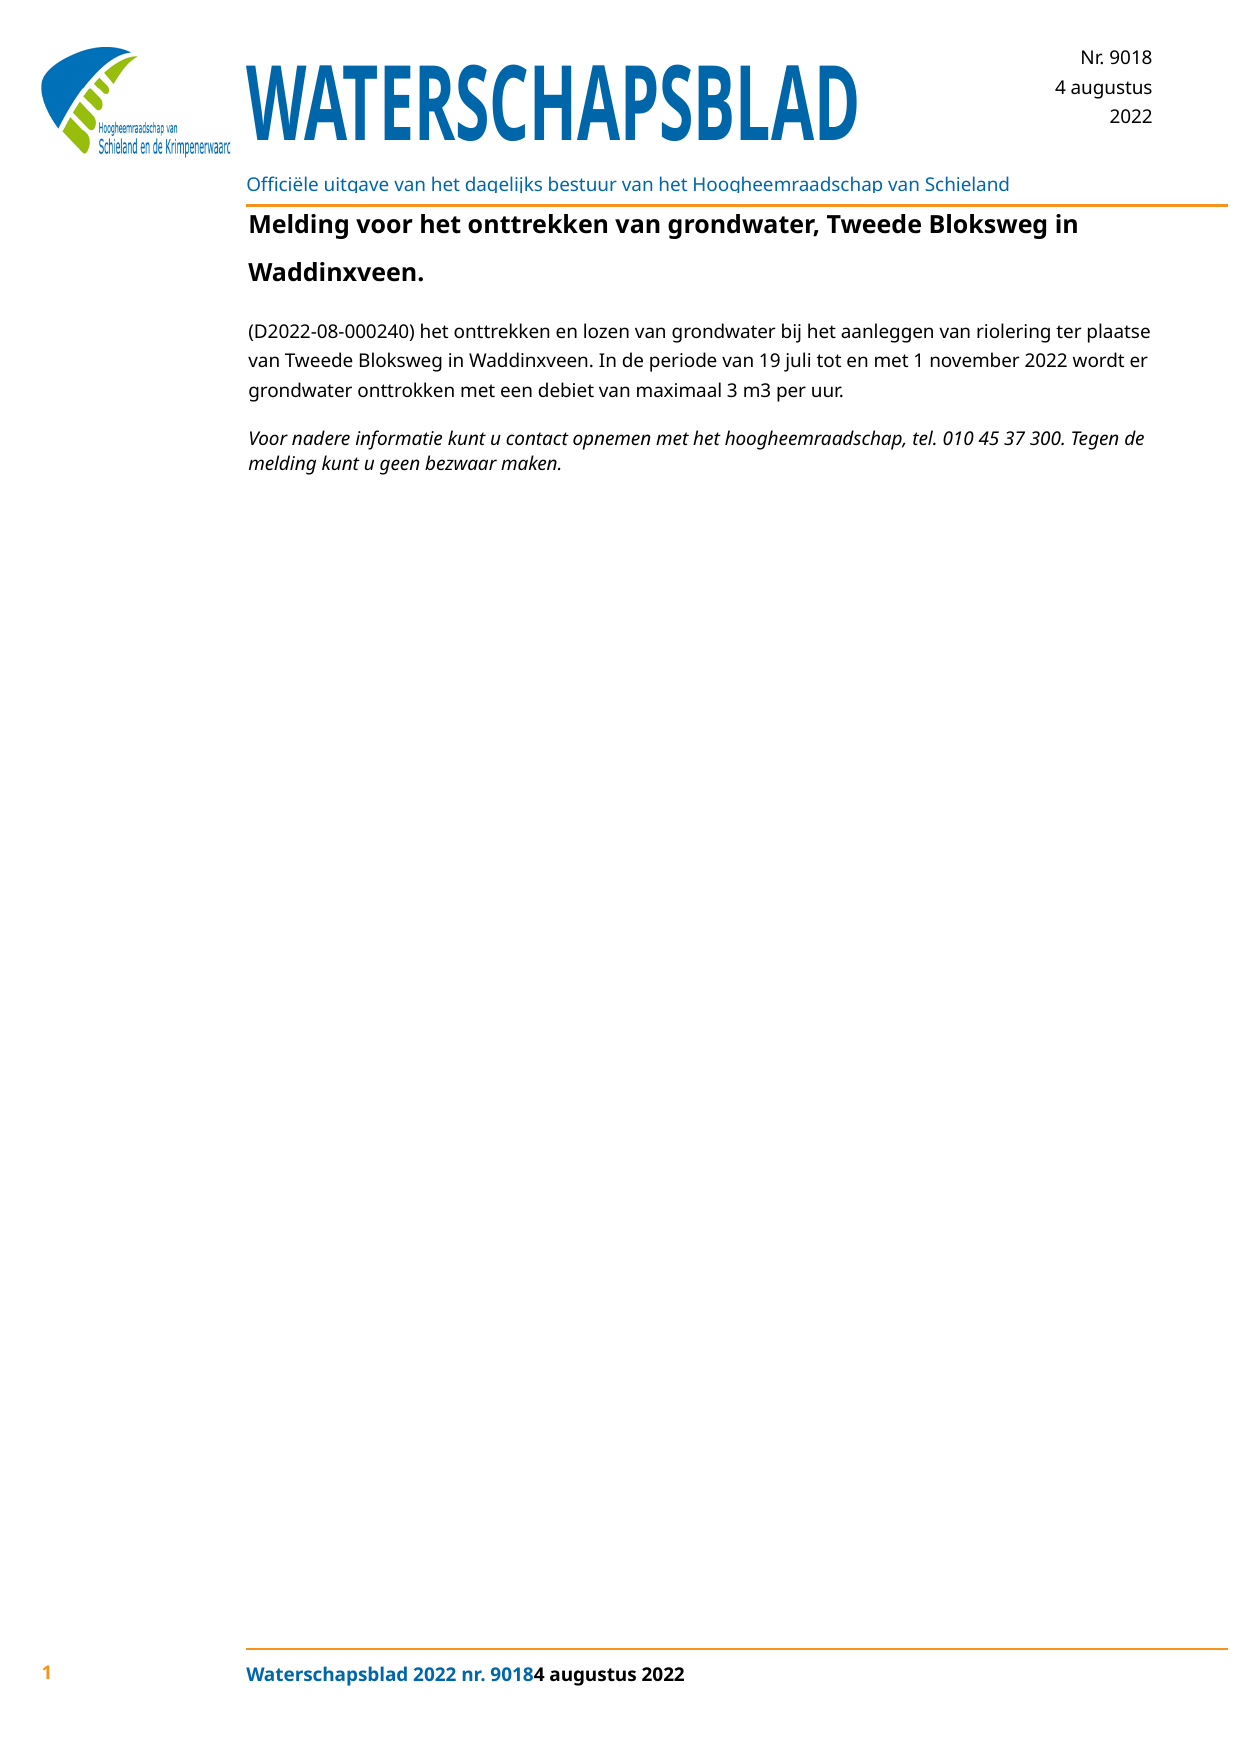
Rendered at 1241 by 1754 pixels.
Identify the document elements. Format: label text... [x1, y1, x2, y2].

text Voor nadere informatie kunt u contact opnemen met het hoogheemraadschap, tel. 010 45 37 300. Tegen de melding kunt u geen bezwaar maken. [248, 425, 1152, 476]
picture [41, 47, 231, 172]
text (D2022-08-000240) het onttrekken en lozen van grondwater bij het aanleggen van riolering ter plaatse van Tweede Bloksweg in Waddinxveen. In de periode van 19 juli tot en met 1 november 2022 wordt er grondwater onttrokken met een debiet van maximaal 3 m3 per uur. [248, 318, 1152, 403]
text Melding voor het onttrekken van grondwater, Tweede Bloksweg in Waddinxveen. [248, 207, 1152, 288]
